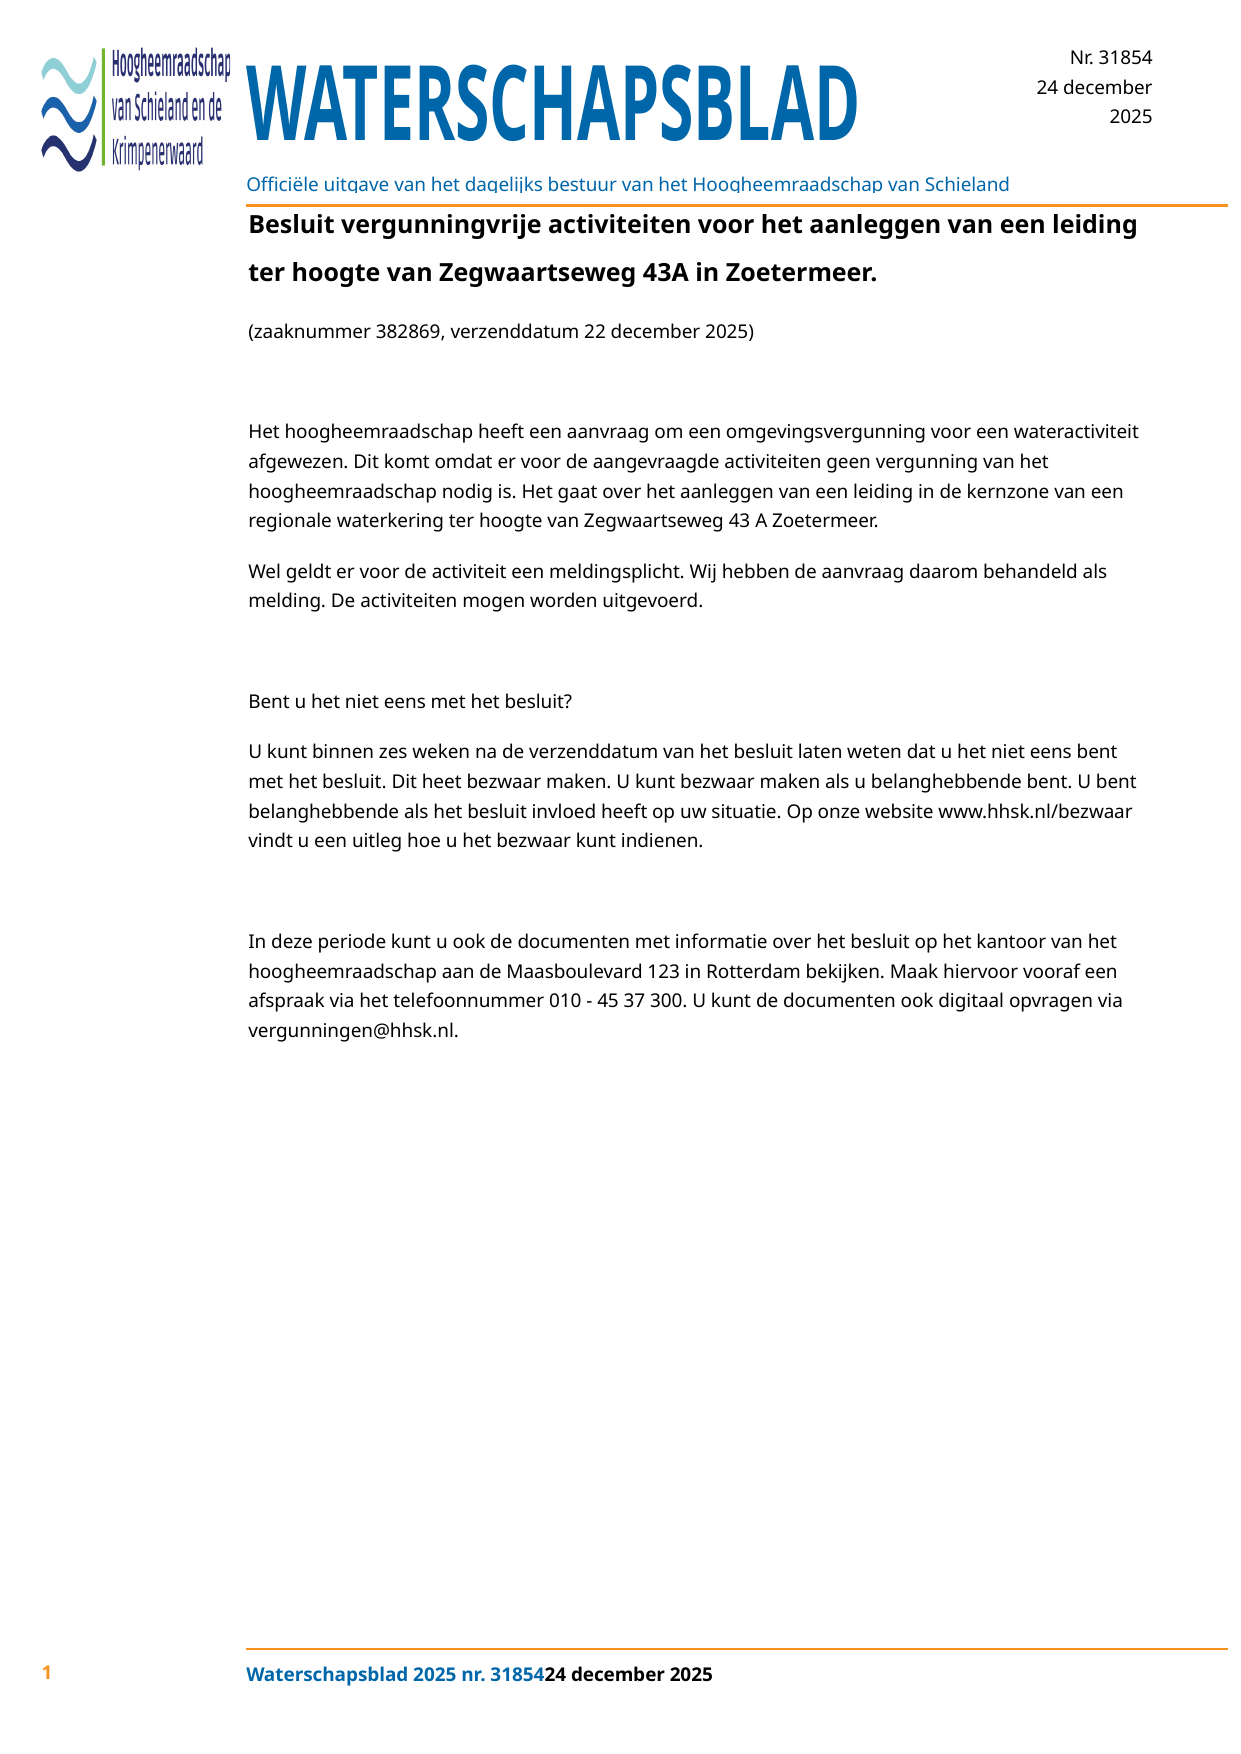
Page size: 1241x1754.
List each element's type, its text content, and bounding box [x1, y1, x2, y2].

text Wel geldt er voor de activiteit een meldingsplicht. Wij hebben de aanvraag daarom behandeld als melding. De activiteiten mogen worden uitgevoerd. [248, 558, 1152, 613]
text Het hoogheemraadschap heeft een aanvraag om een omgevingsvergunning voor een wateractiviteit afgewezen. Dit komt omdat er voor de aangevraagde activiteiten geen vergunning van het hoogheemraadschap nodig is. Het gaat over het aanleggen van een leiding in de kernzone van een regionale waterkering ter hoogte van Zegwaartseweg 43 A Zoetermeer. [248, 419, 1152, 533]
text Besluit vergunningvrije activiteiten voor het aanleggen van een leiding ter hoogte van Zegwaartseweg 43A in Zoetermeer. [248, 207, 1152, 288]
text U kunt binnen zes weken na de verzenddatum van het besluit laten weten dat u het niet eens bent met het besluit. Dit heet bezwaar maken. U kunt bezwaar maken als u belanghebbende bent. U bent belanghebbende als het besluit invloed heeft op uw situatie. Op onze website www.hhsk.nl/bezwaar vindt u een uitleg hoe u het bezwaar kunt indienen. [248, 739, 1152, 853]
text In deze periode kunt u ook de documenten met informatie over het besluit op het kantoor van het hoogheemraadschap aan de Maasboulevard 123 in Rotterdam bekijken. Maak hiervoor vooraf een afspraak via het telefoonnummer 010 - 45 37 300. U kunt de documenten ook digitaal opvragen via vergunningen@hhsk.nl. [248, 928, 1152, 1043]
text (zaaknummer 382869, verzenddatum 22 december 2025) [248, 318, 1152, 344]
text Bent u het niet eens met het besluit? [248, 688, 1152, 714]
picture [41, 47, 231, 172]
